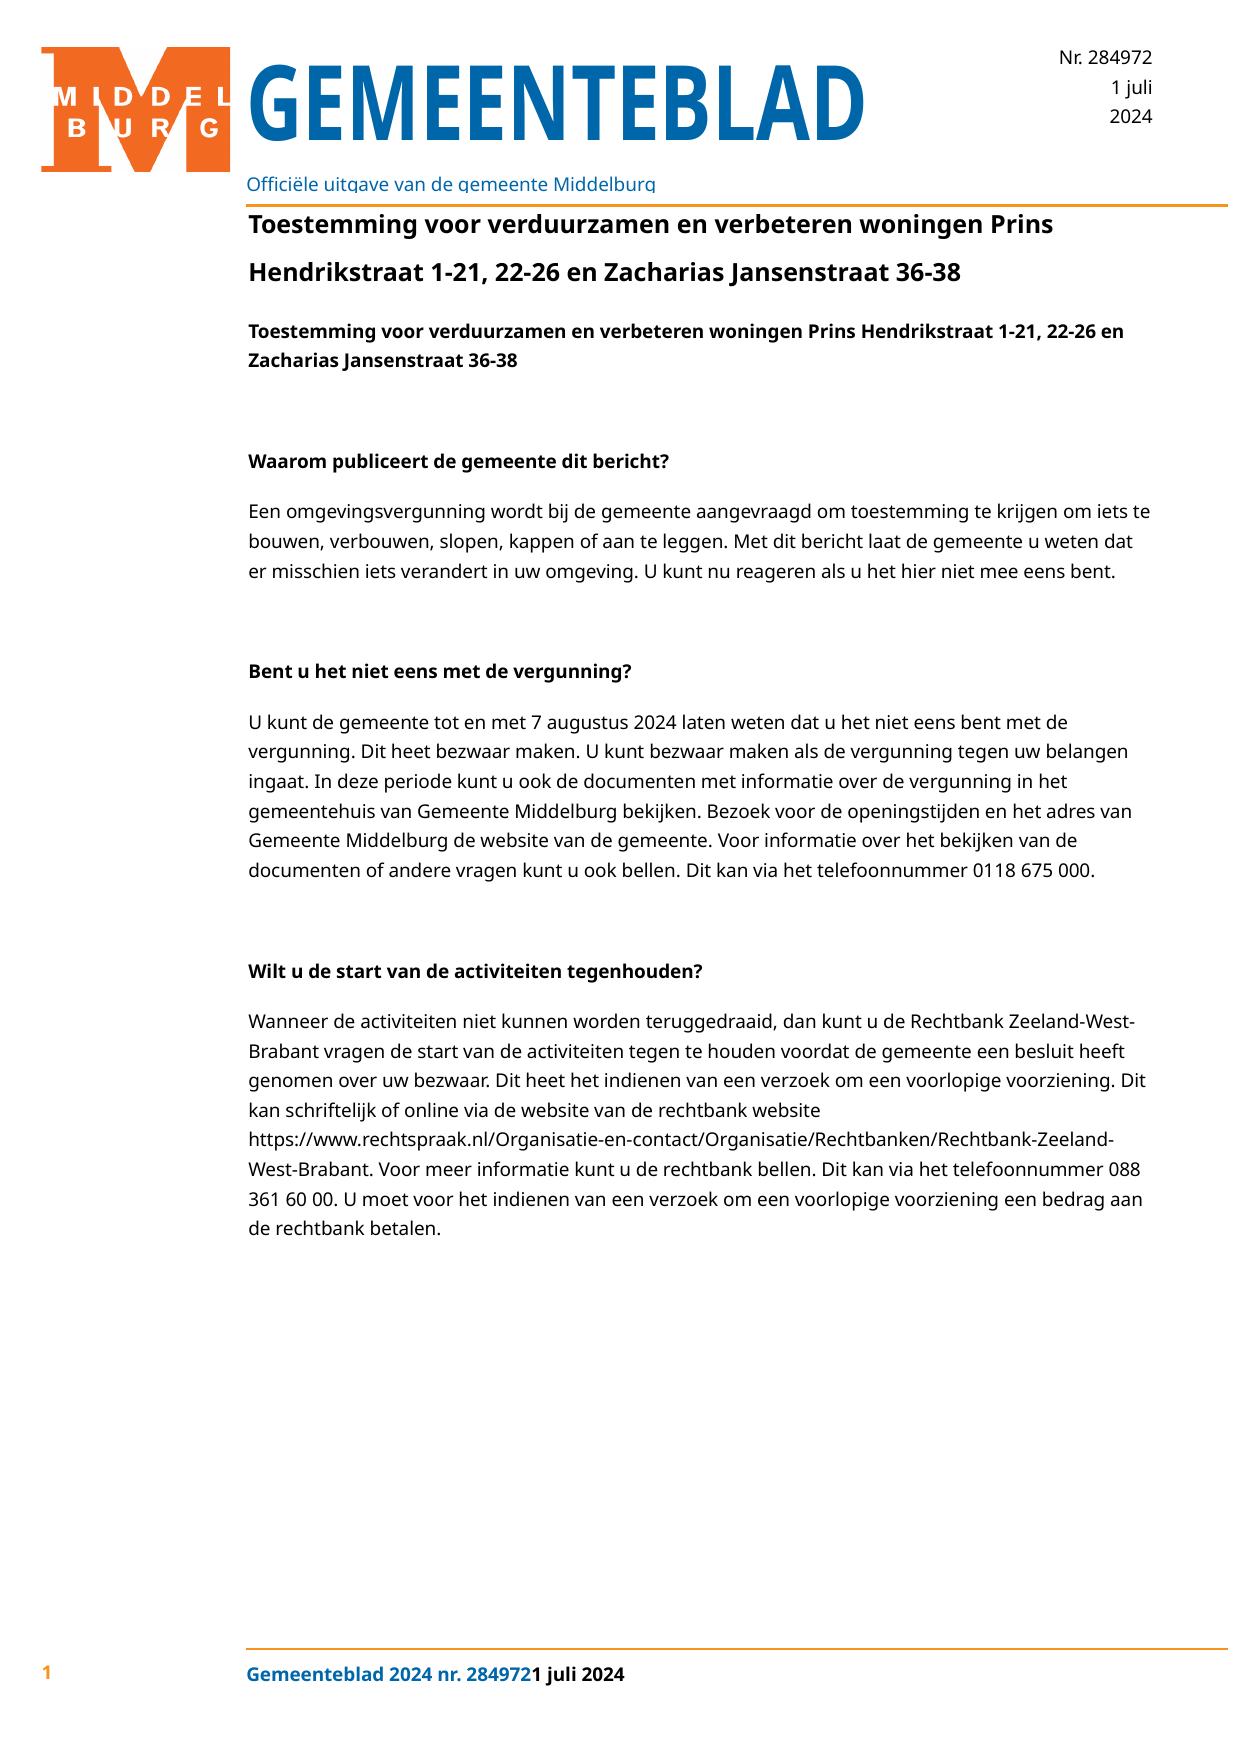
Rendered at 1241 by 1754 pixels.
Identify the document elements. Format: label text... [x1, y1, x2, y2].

text Wilt u de start van de activiteiten tegenhouden? [248, 958, 1152, 984]
text Een omgevingsvergunning wordt bij de gemeente aangevraagd om toestemming te krijgen om iets te bouwen, verbouwen, slopen, kappen of aan te leggen. Met dit bericht laat de gemeente u weten dat er misschien iets verandert in uw omgeving. U kunt nu reageren als u het hier niet mee eens bent. [248, 499, 1152, 584]
text Toestemming voor verduurzamen en verbeteren woningen Prins Hendrikstraat 1-21, 22-26 en Zacharias Jansenstraat 36-38 [248, 207, 1152, 288]
text U kunt de gemeente tot en met 7 augustus 2024 laten weten dat u het niet eens bent met de vergunning. Dit heet bezwaar maken. U kunt bezwaar maken als de vergunning tegen uw belangen ingaat. In deze periode kunt u ook de documenten met informatie over de vergunning in het gemeentehuis van Gemeente Middelburg bekijken. Bezoek voor de openingstijden en het adres van Gemeente Middelburg de website van de gemeente. Voor informatie over het bekijken van de documenten of andere vragen kunt u ook bellen. Dit kan via het telefoonnummer 0118 675 000. [248, 709, 1152, 883]
picture [41, 47, 231, 172]
text Wanneer de activiteiten niet kunnen worden teruggedraaid, dan kunt u de Rechtbank Zeeland-West-Brabant vragen de start van de activiteiten tegen te houden voordat de gemeente een besluit heeft genomen over uw bezwaar. Dit heet het indienen van een verzoek om een voorlopige voorziening. Dit kan schriftelijk of online via de website van de rechtbank website https://www.rechtspraak.nl/Organisatie-en-contact/Organisatie/Rechtbanken/Rechtbank-Zeeland-West-Brabant. Voor meer informatie kunt u de rechtbank bellen. Dit kan via het telefoonnummer 088 361 60 00. U moet voor het indienen van een verzoek om een voorlopige voorziening een bedrag aan de rechtbank betalen. [248, 1008, 1152, 1241]
text Toestemming voor verduurzamen en verbeteren woningen Prins Hendrikstraat 1-21, 22-26 en Zacharias Jansenstraat 36-38 [248, 318, 1152, 373]
text Bent u het niet eens met de vergunning? [248, 659, 1152, 684]
text Waarom publiceert de gemeente dit bericht? [248, 448, 1152, 474]
